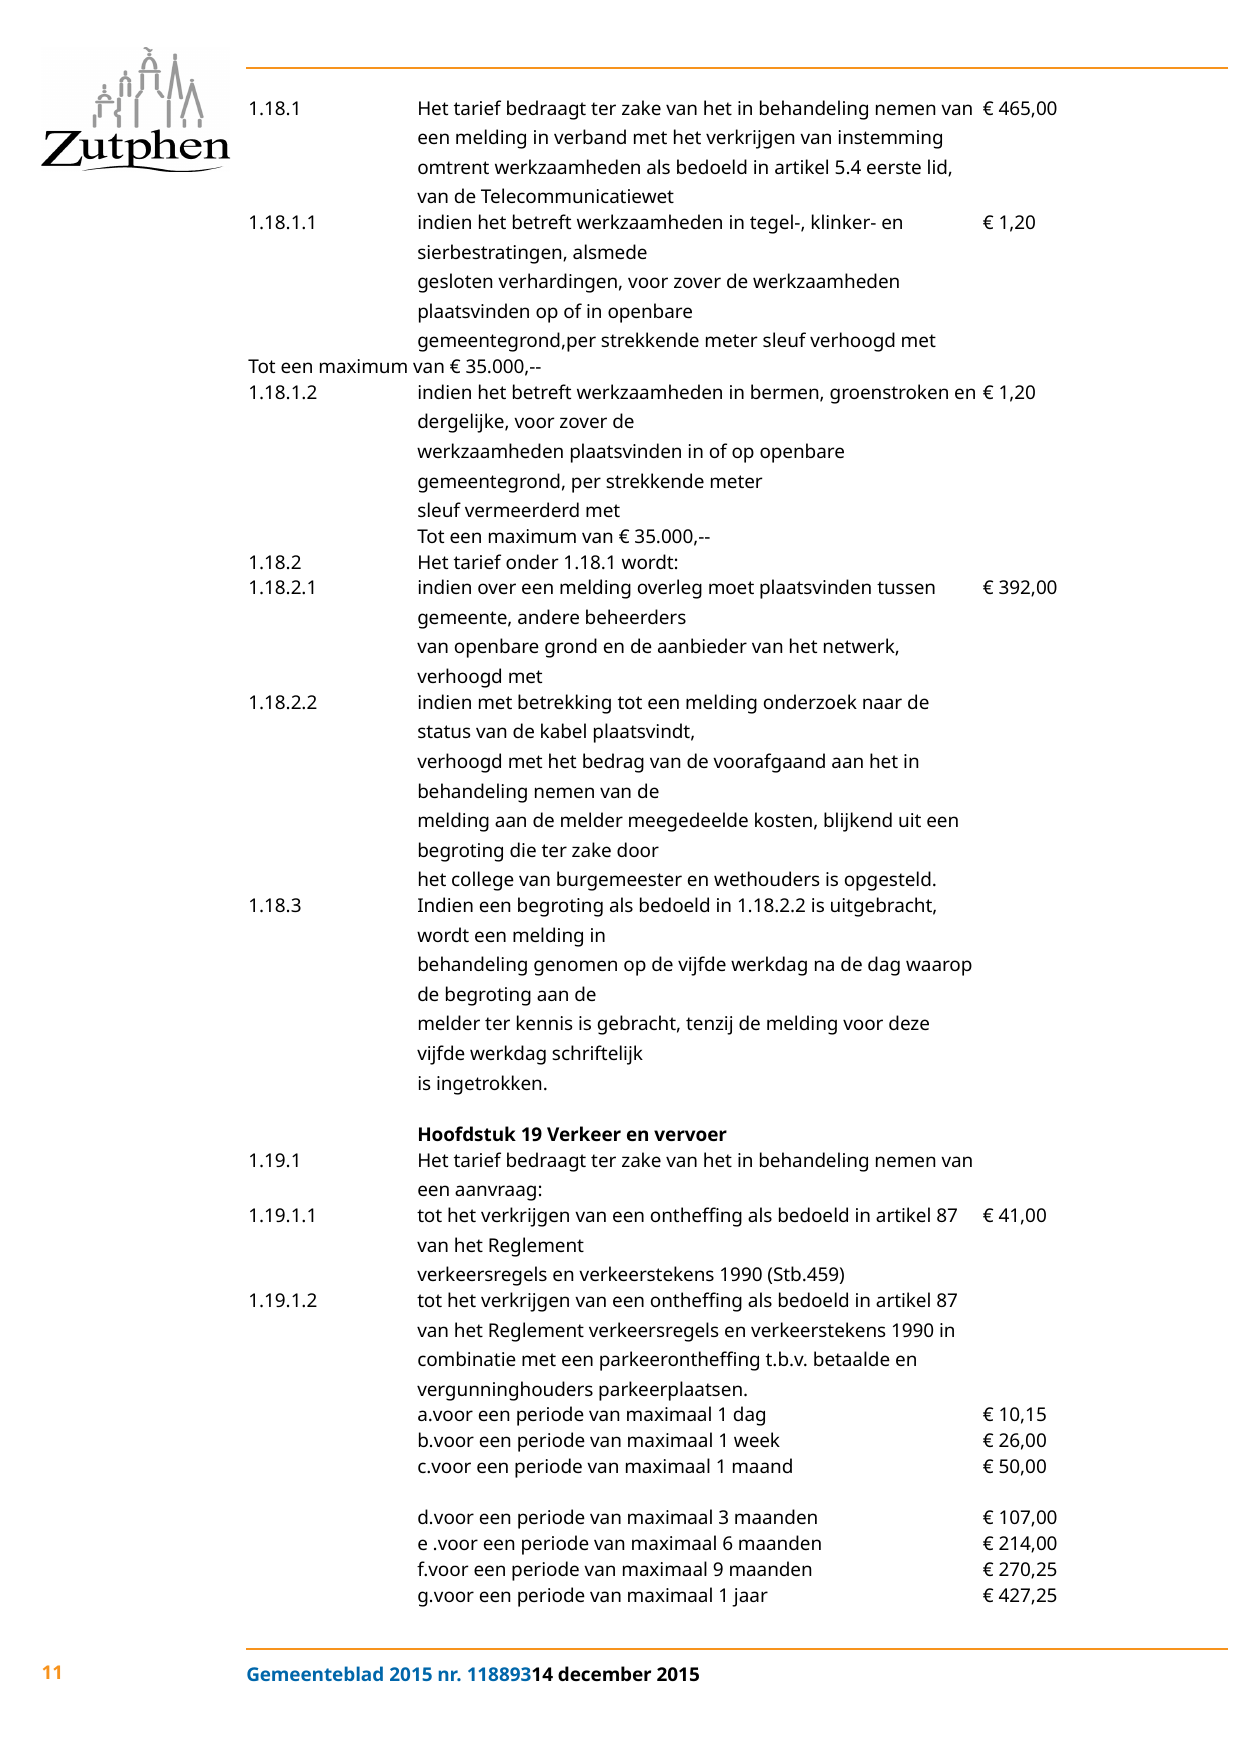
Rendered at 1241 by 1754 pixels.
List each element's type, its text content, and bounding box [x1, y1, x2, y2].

table_cell Het tarief bedraagt ter zake van het in behandeling nemen van een melding in verband met het verkrijgen van instemming omtrent werkzaamheden als bedoeld in artikel 5.4 eerste lid, van de Telecommunicatiewet [417, 95, 983, 209]
table_cell 1.19.1.1 [248, 1202, 417, 1287]
table_cell 1.19.1 [248, 1147, 417, 1202]
table_cell € 214,00 [983, 1530, 1152, 1556]
table_cell e .voor een periode van maximaal 6 maanden [417, 1530, 983, 1556]
table_cell [983, 549, 1152, 574]
table_cell [248, 1121, 417, 1147]
table_cell Indien een begroting als bedoeld in 1.18.2.2 is uitgebracht, wordt een melding in behandeling genomen op de vijfde werkdag na de dag waarop de begroting aan de melder ter kennis is gebracht, tenzij de melding voor deze vijfde werkdag schriftelijk is ingetrokken. [417, 892, 983, 1096]
table_cell [983, 689, 1152, 892]
table_cell € 465,00 [983, 95, 1152, 209]
table_cell [983, 892, 1152, 1096]
table_cell Tot een maximum van € 35.000,-- [248, 353, 1152, 379]
table_cell tot het verkrijgen van een ontheffing als bedoeld in artikel 87 van het Reglement verkeersregels en verkeerstekens 1990 (Stb.459) [417, 1202, 983, 1287]
table_cell Tot een maximum van € 35.000,-- [417, 523, 983, 549]
table_cell indien het betreft werkzaamheden in bermen, groenstroken en dergelijke, voor zover de werkzaamheden plaatsvinden in of op openbare gemeentegrond, per strekkende meter sleuf vermeerderd met [417, 379, 983, 523]
table_cell € 10,15 [983, 1402, 1152, 1427]
table_cell indien met betrekking tot een melding onderzoek naar de status van de kabel plaatsvindt, verhoogd met het bedrag van de voorafgaand aan het in behandeling nemen van de melding aan de melder meegedeelde kosten, blijkend uit een begroting die ter zake door het college van burgemeester en wethouders is opgesteld. [417, 689, 983, 892]
table_cell [248, 1096, 417, 1121]
table_cell indien over een melding overleg moet plaatsvinden tussen gemeente, andere beheerders van openbare grond en de aanbieder van het netwerk, verhoogd met [417, 575, 983, 689]
table_cell € 107,00 [983, 1505, 1152, 1530]
table_cell € 1,20 [983, 379, 1152, 523]
table_cell c.voor een periode van maximaal 1 maand [417, 1453, 983, 1479]
table_cell d.voor een periode van maximaal 3 maanden [417, 1505, 983, 1530]
table_cell Hoofdstuk 19 Verkeer en vervoer [417, 1121, 983, 1147]
table_cell a.voor een periode van maximaal 1 dag [417, 1402, 983, 1427]
table_cell 1.18.2 [248, 549, 417, 574]
table_cell [248, 523, 417, 549]
table_cell 1.18.2.2 [248, 689, 417, 892]
table_cell [983, 1147, 1152, 1202]
table_cell [248, 1505, 417, 1530]
table_cell [248, 1453, 417, 1479]
table_cell Het tarief bedraagt ter zake van het in behandeling nemen van een aanvraag: [417, 1147, 983, 1202]
table_cell € 392,00 [983, 575, 1152, 689]
table_cell € 50,00 [983, 1453, 1152, 1479]
table_cell tot het verkrijgen van een ontheffing als bedoeld in artikel 87 van het Reglement verkeersregels en verkeerstekens 1990 in combinatie met een parkeerontheffing t.b.v. betaalde en vergunninghouders parkeerplaatsen. [417, 1287, 983, 1402]
table_cell [983, 523, 1152, 549]
table_cell [248, 1479, 417, 1504]
table_cell [248, 1530, 417, 1556]
table_cell € 1,20 [983, 209, 1152, 353]
table_cell [248, 1428, 417, 1453]
table_cell € 427,25 [983, 1582, 1152, 1607]
table_cell [417, 1096, 983, 1121]
table_cell 1.18.3 [248, 892, 417, 1096]
table_cell f.voor een periode van maximaal 9 maanden [417, 1556, 983, 1582]
table_cell € 41,00 [983, 1202, 1152, 1287]
table_cell 1.18.1.1 [248, 209, 417, 353]
table_cell [248, 1582, 417, 1607]
table_cell 1.19.1.2 [248, 1287, 417, 1402]
table_cell [248, 1402, 417, 1427]
table_cell 1.18.1.2 [248, 379, 417, 523]
table_cell b.voor een periode van maximaal 1 week [417, 1428, 983, 1453]
table_cell g.voor een periode van maximaal 1 jaar [417, 1582, 983, 1607]
picture [41, 47, 231, 172]
table_cell [417, 1479, 983, 1504]
table_cell [983, 1121, 1152, 1147]
table_cell [983, 1287, 1152, 1402]
table_cell [983, 1479, 1152, 1504]
table_cell [248, 1556, 417, 1582]
table_cell 1.18.2.1 [248, 575, 417, 689]
table_cell € 26,00 [983, 1428, 1152, 1453]
table_cell [983, 1096, 1152, 1121]
table_cell 1.18.1 [248, 95, 417, 209]
table_cell € 270,25 [983, 1556, 1152, 1582]
table_cell Het tarief onder 1.18.1 wordt: [417, 549, 983, 574]
table_cell indien het betreft werkzaamheden in tegel-, klinker- en sierbestratingen, alsmede gesloten verhardingen, voor zover de werkzaamheden plaatsvinden op of in openbare gemeentegrond,per strekkende meter sleuf verhoogd met [417, 209, 983, 353]
